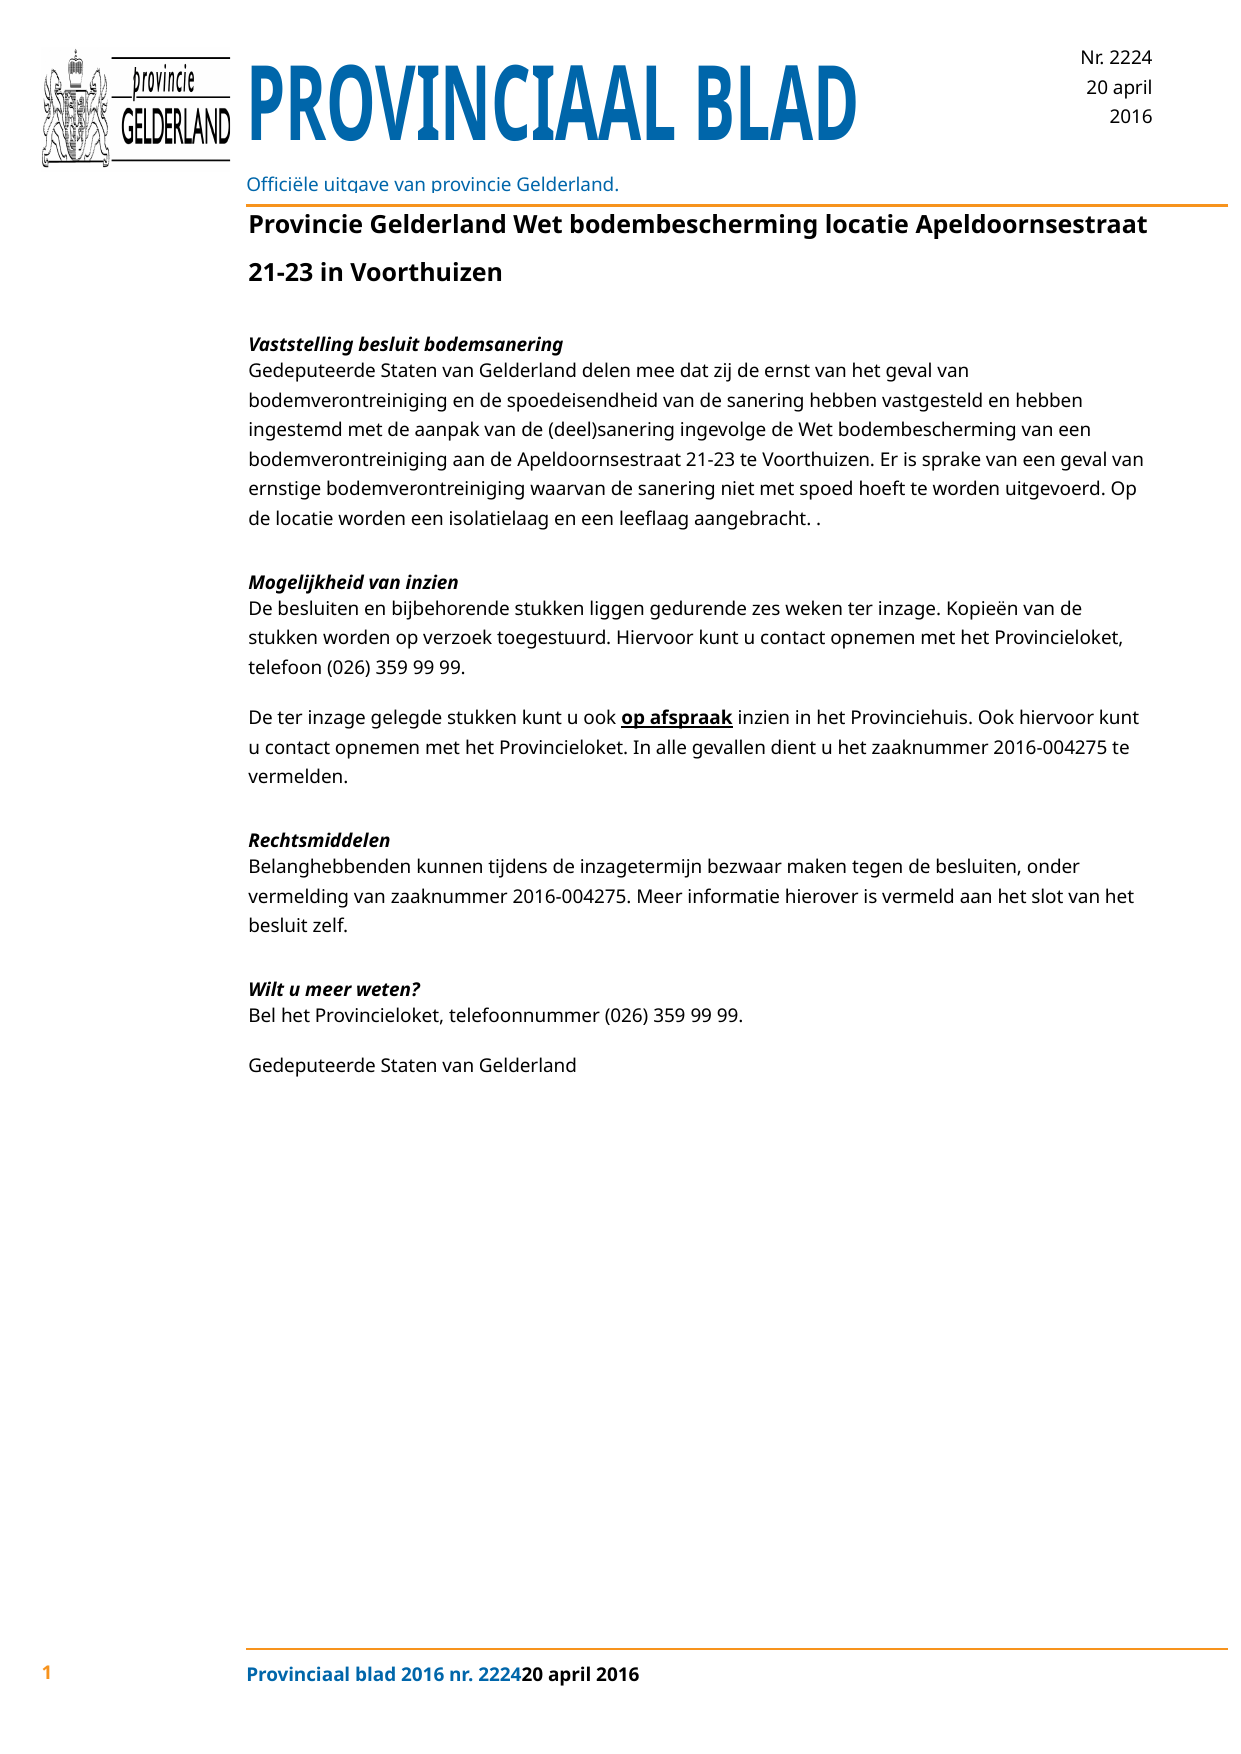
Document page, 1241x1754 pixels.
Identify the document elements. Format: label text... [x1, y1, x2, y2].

text Provincie Gelderland Wet bodembescherming locatie Apeldoornsestraat 21-23 in Voorthuizen [248, 207, 1152, 288]
text Wilt u meer weten? [248, 976, 1152, 1002]
text Bel het Provincieloket, telefoonnummer (026) 359 99 99. [248, 1002, 1152, 1028]
text Rechtsmiddelen [248, 827, 1152, 853]
text De besluiten en bijbehorende stukken liggen gedurende zes weken ter inzage. Kopieën van de stukken worden op verzoek toegestuurd. Hiervoor kunt u contact opnemen met het Provincieloket, telefoon (026) 359 99 99. [248, 595, 1152, 680]
text Vaststelling besluit bodemsanering [248, 331, 1152, 357]
text Belanghebbenden kunnen tijdens de inzagetermijn bezwaar maken tegen de besluiten, onder vermelding van zaaknummer 2016-004275. Meer informatie hierover is vermeld aan het slot van het besluit zelf. [248, 853, 1152, 938]
text Gedeputeerde Staten van Gelderland delen mee dat zij de ernst van het geval van bodemverontreiniging en de spoedeisendheid van de sanering hebben vastgesteld en hebben ingestemd met de aanpak van de (deel)sanering ingevolge de Wet bodembescherming van een bodemverontreiniging aan de Apeldoornsestraat 21-23 te Voorthuizen. Er is sprake van een geval van ernstige bodemverontreiniging waarvan de sanering niet met spoed hoeft te worden uitgevoerd. Op de locatie worden een isolatielaag en een leeflaag aangebracht. . [248, 357, 1152, 531]
text Gedeputeerde Staten van Gelderland [248, 1052, 1152, 1078]
text Mogelijkheid van inzien [248, 569, 1152, 595]
picture [41, 47, 231, 172]
text De ter inzage gelegde stukken kunt u ook op afspraak inzien in het Provinciehuis. Ook hiervoor kunt u contact opnemen met het Provincieloket. In alle gevallen dient u het zaaknummer 2016-004275 te vermelden. [248, 704, 1152, 789]
